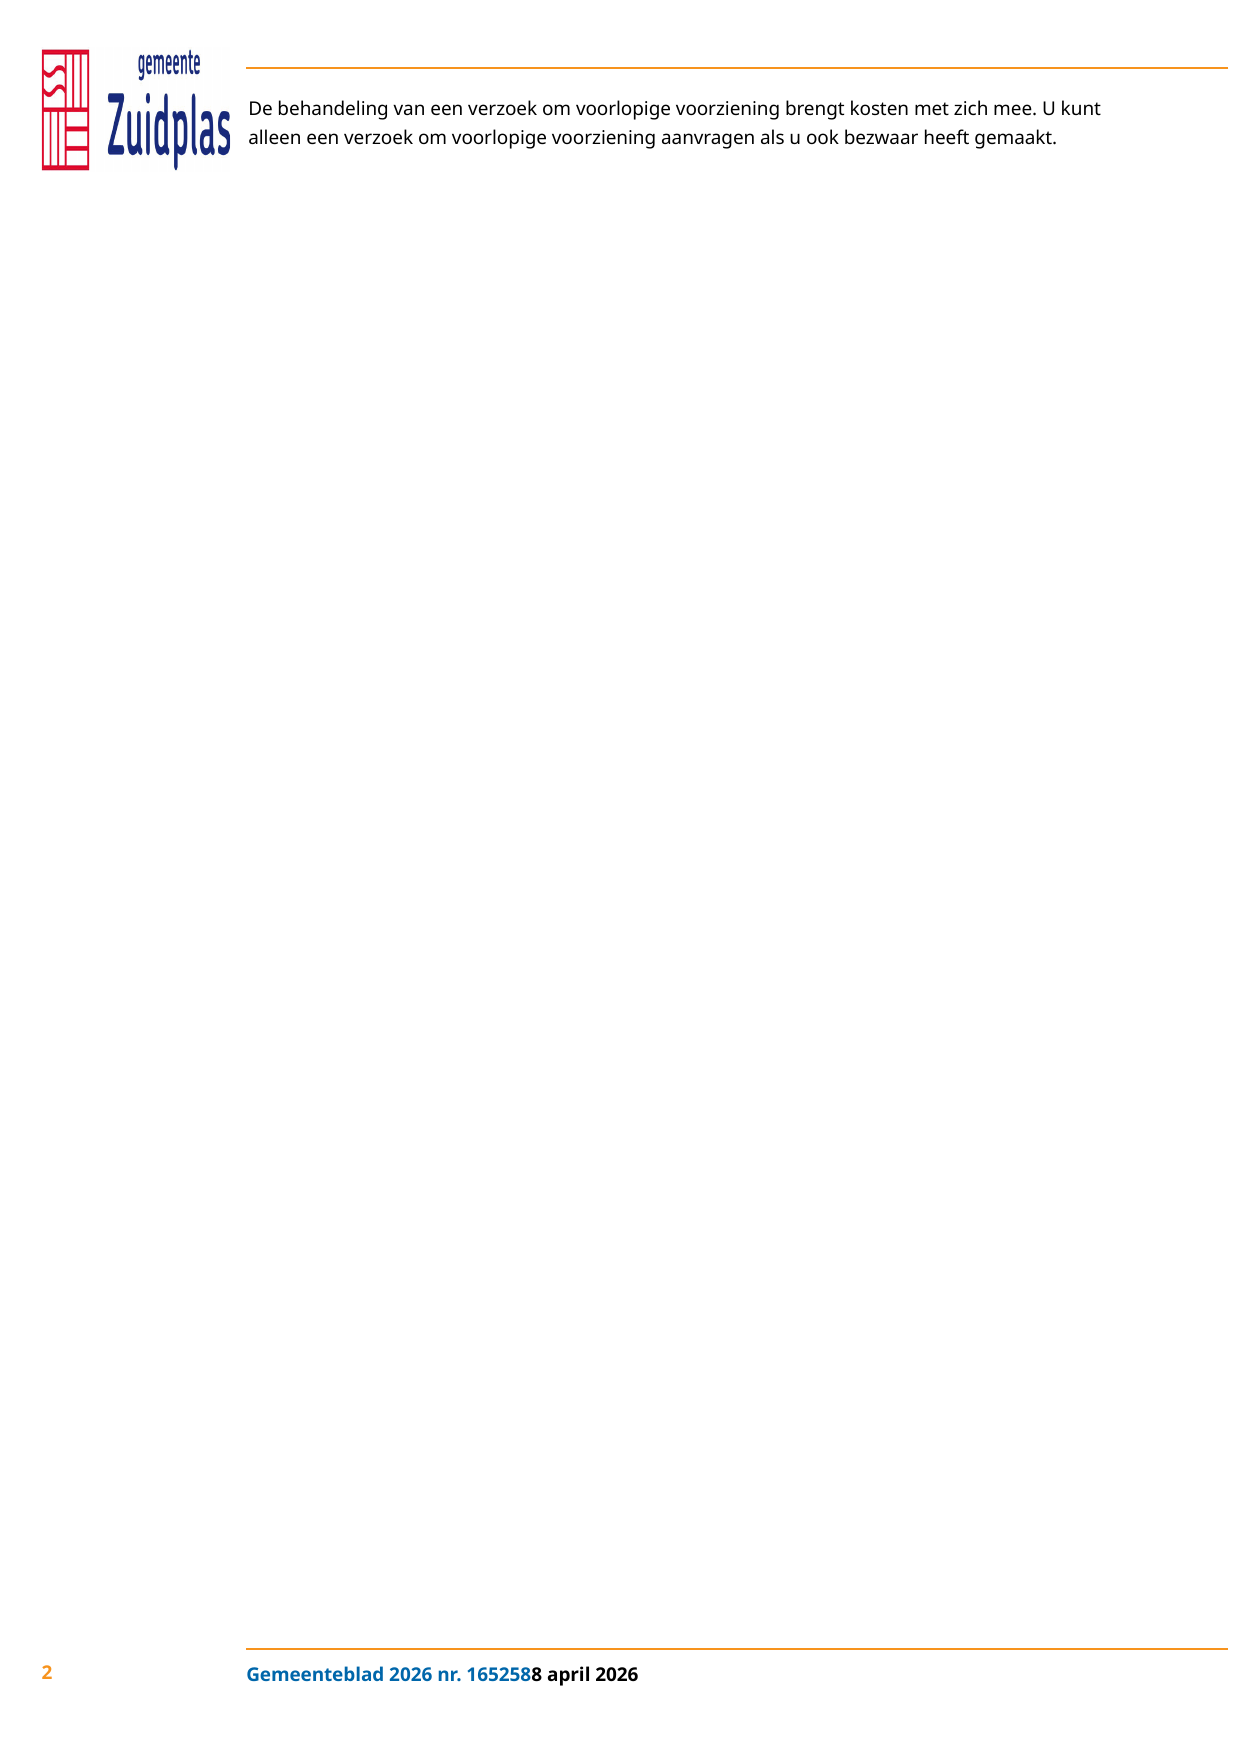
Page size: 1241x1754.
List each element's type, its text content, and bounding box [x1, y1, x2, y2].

picture [41, 47, 231, 172]
text De behandeling van een verzoek om voorlopige voorziening brengt kosten met zich mee. U kunt alleen een verzoek om voorlopige voorziening aanvragen als u ook bezwaar heeft gemaakt. [248, 95, 1152, 150]
